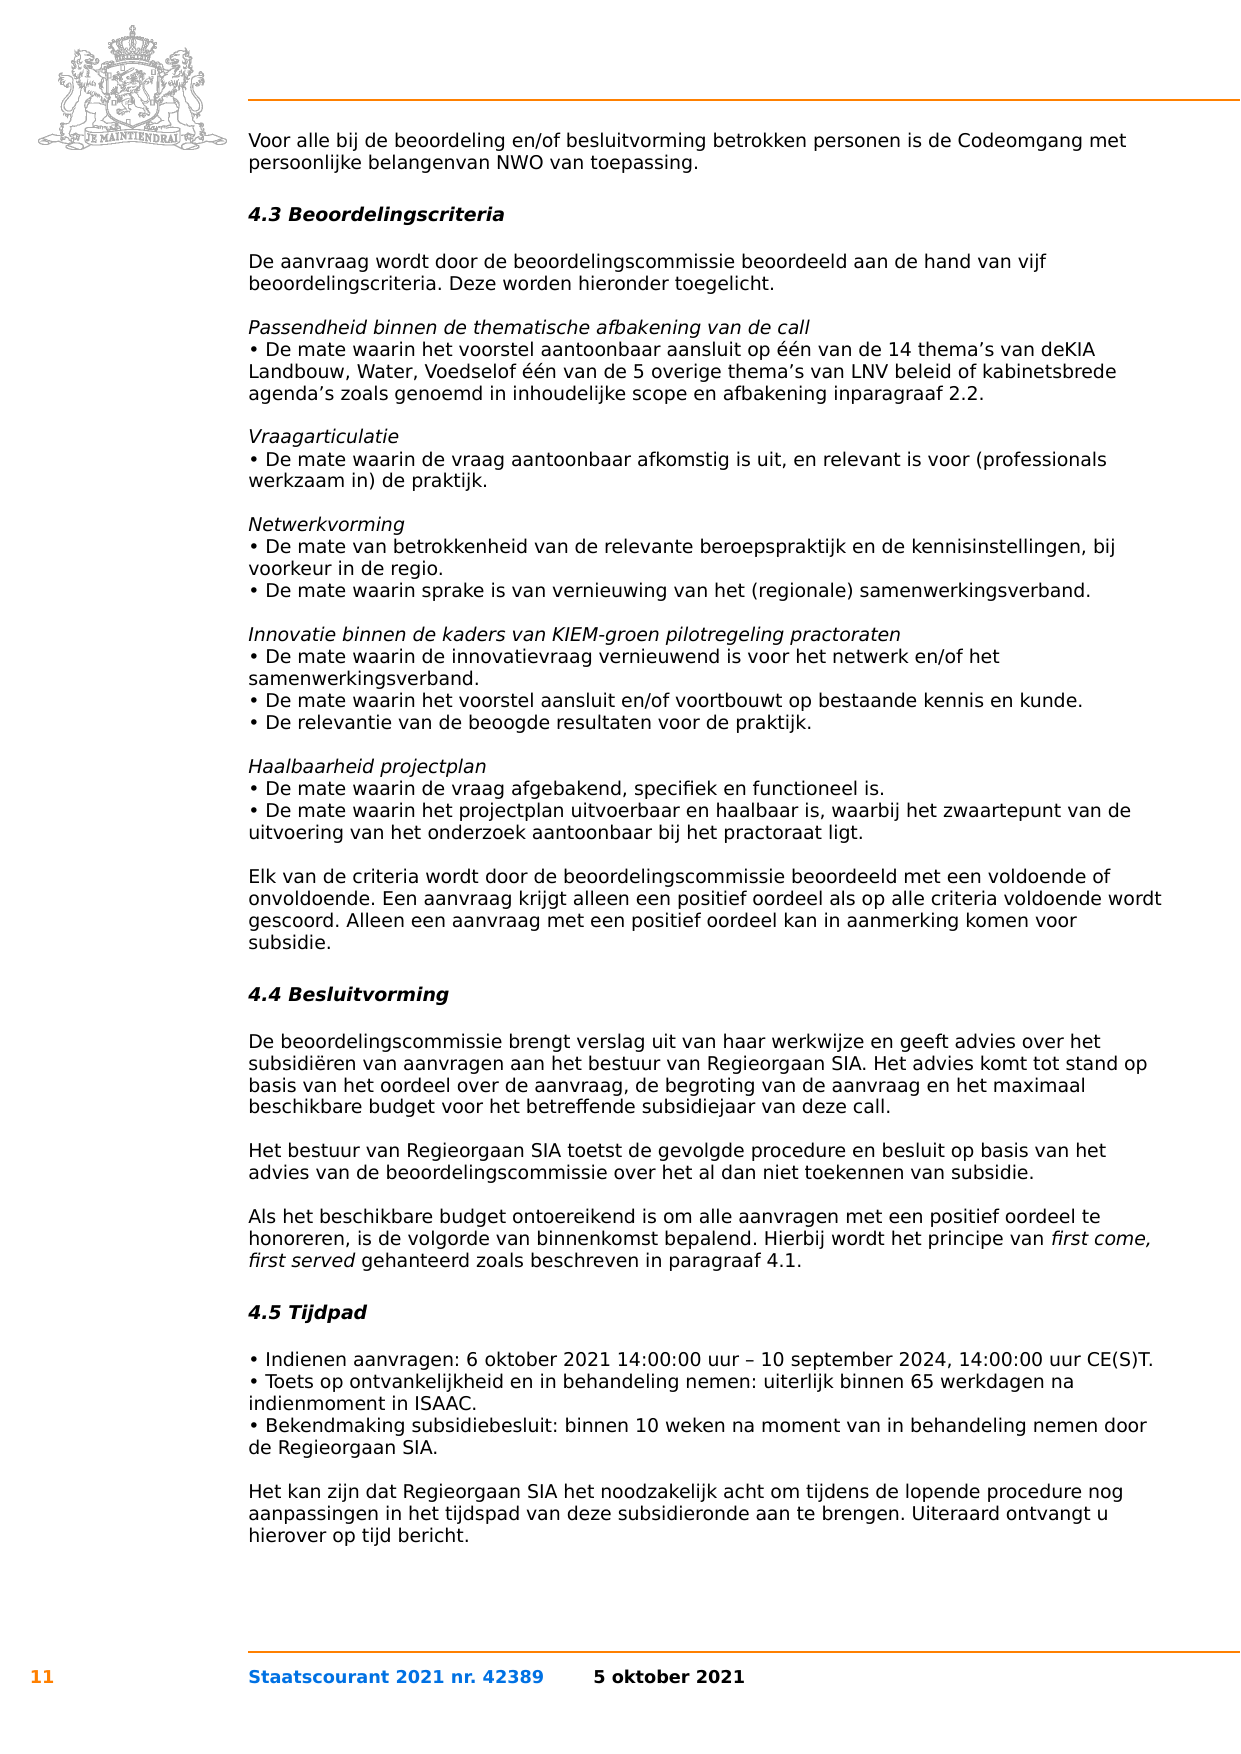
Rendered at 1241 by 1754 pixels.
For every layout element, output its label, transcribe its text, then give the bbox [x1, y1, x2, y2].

subtitle Haalbaarheid projectplan [248, 756, 1163, 778]
text • De mate van betrokkenheid van de relevante beroepspraktijk en de kennisinstellingen, bij voorkeur in de regio. [248, 536, 1163, 580]
text Elk van de criteria wordt door de beoordelingscommissie beoordeeld met een voldoende of onvoldoende. Een aanvraag krijgt alleen een positief oordeel als op alle criteria voldoende wordt gescoord. Alleen een aanvraag met een positief oordeel kan in aanmerking komen voor subsidie. [248, 866, 1163, 953]
subtitle Passendheid binnen de thematische afbakening van de call [248, 317, 1163, 339]
text Het bestuur van Regieorgaan SIA toetst de gevolgde procedure en besluit op basis van het advies van de beoordelingscommissie over het al dan niet toekennen van subsidie. [248, 1140, 1163, 1184]
subtitle Vraagarticulatie [248, 426, 1163, 448]
text Als het beschikbare budget ontoereikend is om alle aanvragen met een positief oordeel te honoreren, is de volgorde van binnenkomst bepalend. Hierbij wordt het principe van first come, first served gehanteerd zoals beschreven in paragraaf 4.1. [248, 1206, 1163, 1272]
subtitle Innovatie binnen de kaders van KIEM-groen pilotregeling practoraten [248, 624, 1163, 646]
text • De mate waarin het projectplan uitvoerbaar en haalbaar is, waarbij het zwaartepunt van de uitvoering van het onderzoek aantoonbaar bij het practoraat ligt. [248, 800, 1163, 844]
text • De mate waarin het voorstel aansluit en/of voortbouwt op bestaande kennis en kunde. [248, 690, 1163, 712]
text De beoordelingscommissie brengt verslag uit van haar werkwijze en geeft advies over het subsidiëren van aanvragen aan het bestuur van Regieorgaan SIA. Het advies komt tot stand op basis van het oordeel over de aanvraag, de begroting van de aanvraag en het maximaal beschikbare budget voor het betreffende subsidiejaar van deze call. [248, 1031, 1163, 1118]
text • De mate waarin de vraag afgebakend, specifiek en functioneel is. [248, 778, 1163, 800]
subtitle 4.4 Besluitvorming [248, 983, 1163, 1006]
text • De mate waarin de vraag aantoonbaar afkomstig is uit, en relevant is voor (professionals werkzaam in) de praktijk. [248, 448, 1163, 492]
text • De mate waarin het voorstel aantoonbaar aansluit op één van de 14 thema’s van deKIA Landbouw, Water, Voedselof één van de 5 overige thema’s van LNV beleid of kabinetsbrede agenda’s zoals genoemd in inhoudelijke scope en afbakening inparagraaf 2.2. [248, 339, 1163, 404]
text Het kan zijn dat Regieorgaan SIA het noodzakelijk acht om tijdens de lopende procedure nog aanpassingen in het tijdspad van deze subsidieronde aan te brengen. Uiteraard ontvangt u hierover op tijd bericht. [248, 1481, 1163, 1547]
text • De mate waarin sprake is van vernieuwing van het (regionale) samenwerkingsverband. [248, 580, 1163, 602]
text • De mate waarin de innovatievraag vernieuwend is voor het netwerk en/of het samenwerkingsverband. [248, 646, 1163, 690]
text • Bekendmaking subsidiebesluit: binnen 10 weken na moment van in behandeling nemen door de Regieorgaan SIA. [248, 1415, 1163, 1459]
text • Toets op ontvankelijkheid en in behandeling nemen: uiterlijk binnen 65 werkdagen na indienmoment in ISAAC. [248, 1371, 1163, 1415]
subtitle 4.5 Tijdpad [248, 1302, 1163, 1324]
subtitle 4.3 Beoordelingscriteria [248, 204, 1163, 226]
text Voor alle bij de beoordeling en/of besluitvorming betrokken personen is de Codeomgang met persoonlijke belangenvan NWO van toepassing. [248, 130, 1163, 174]
picture [38, 25, 227, 150]
text De aanvraag wordt door de beoordelingscommissie beoordeeld aan de hand van vijf beoordelingscriteria. Deze worden hieronder toegelicht. [248, 251, 1163, 295]
text • De relevantie van de beoogde resultaten voor de praktijk. [248, 712, 1163, 734]
text • Indienen aanvragen: 6 oktober 2021 14:00:00 uur – 10 september 2024, 14:00:00 uur CE(S)T. [248, 1349, 1163, 1371]
subtitle Netwerkvorming [248, 514, 1163, 536]
